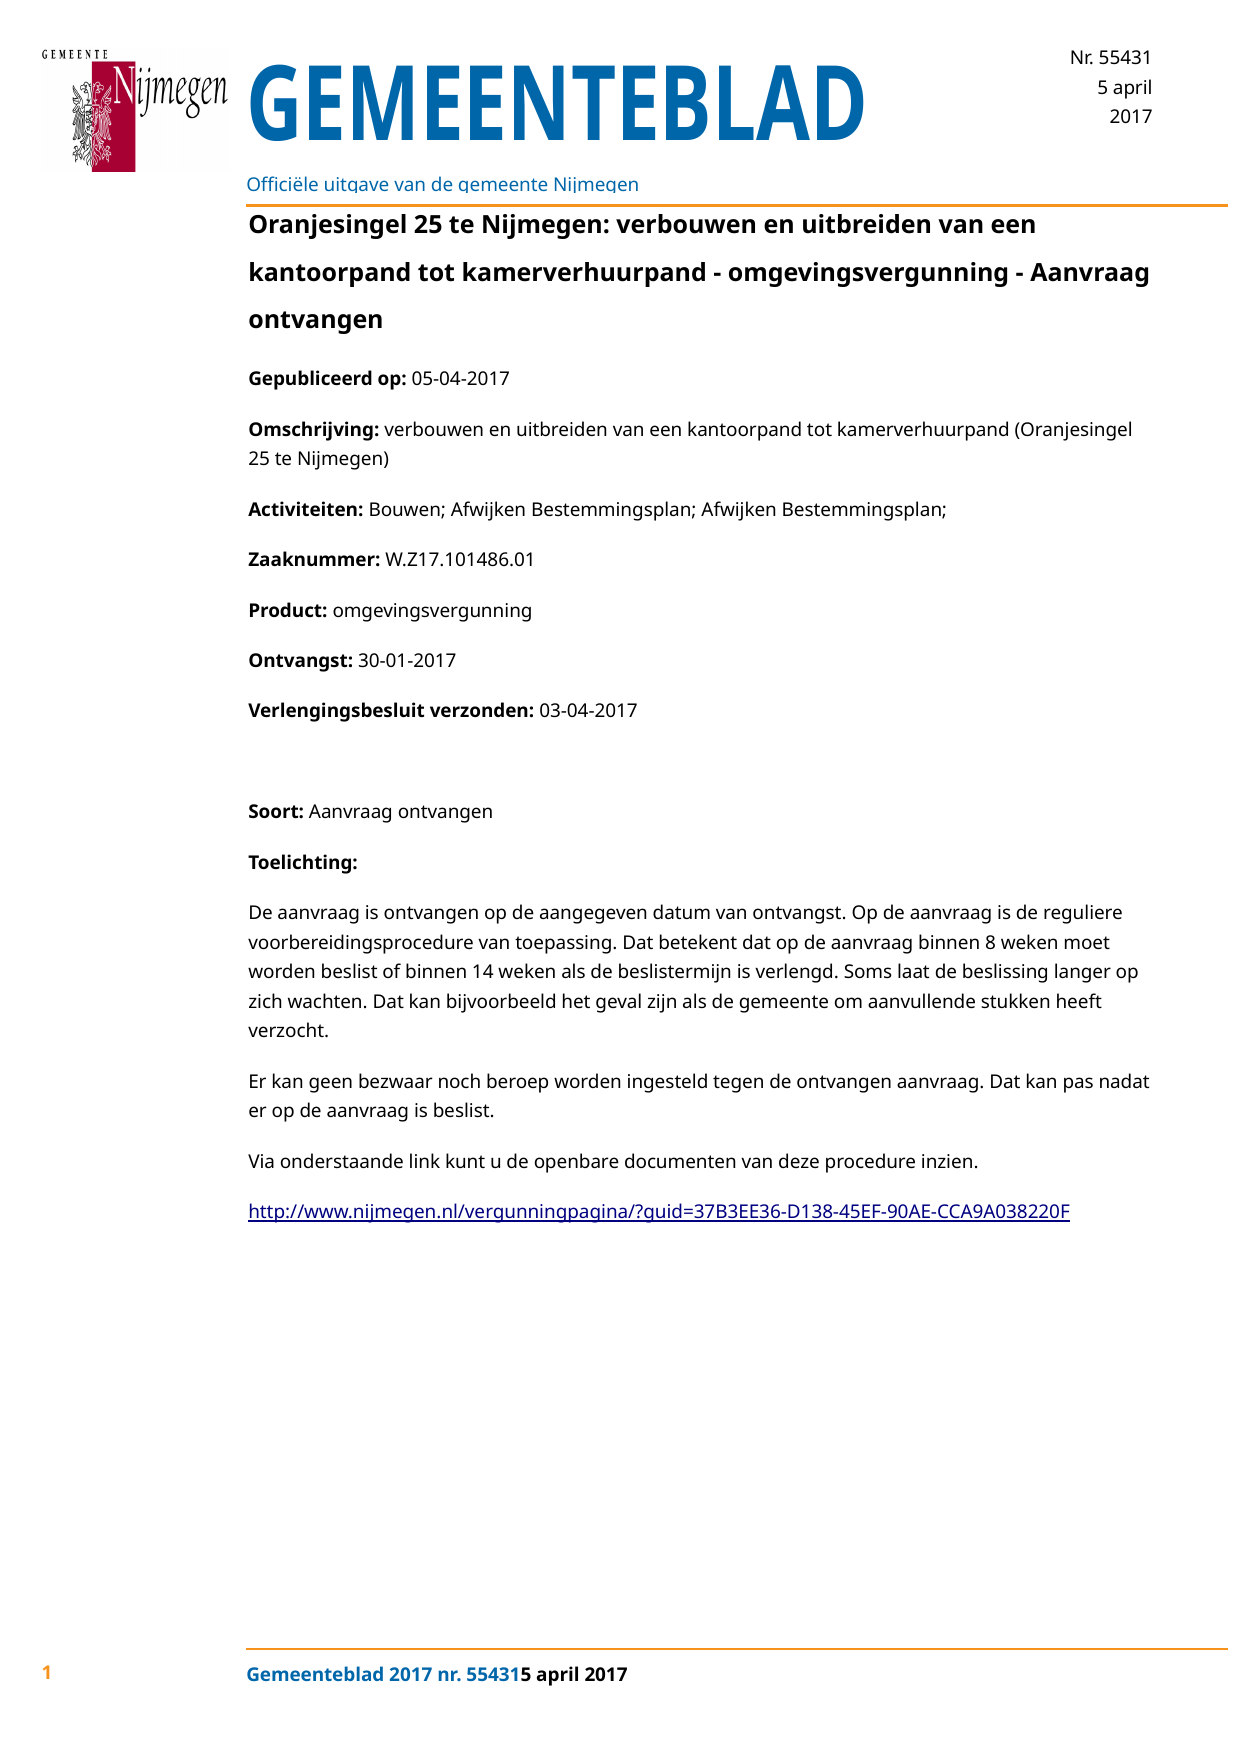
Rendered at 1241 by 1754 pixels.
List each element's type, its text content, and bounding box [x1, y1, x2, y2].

text Activiteiten: Bouwen; Afwijken Bestemmingsplan; Afwijken Bestemmingsplan; [248, 496, 1152, 522]
text Gepubliceerd op: 05-04-2017 [248, 366, 1152, 391]
text Verlengingsbesluit verzonden: 03-04-2017 [248, 698, 1152, 723]
text Soort: Aanvraag ontvangen [248, 798, 1152, 824]
text De aanvraag is ontvangen op de aangegeven datum van ontvangst. Op de aanvraag is de reguliere voorbereidingsprocedure van toepassing. Dat betekent dat op de aanvraag binnen 8 weken moet worden beslist of binnen 14 weken als de beslistermijn is verlengd. Soms laat de beslissing langer op zich wachten. Dat kan bijvoorbeeld het geval zijn als de gemeente om aanvullende stukken heeft verzocht. [248, 899, 1152, 1043]
text Product: omgevingsvergunning [248, 597, 1152, 622]
text Er kan geen bezwaar noch beroep worden ingesteld tegen de ontvangen aanvraag. Dat kan pas nadat er op de aanvraag is beslist. [248, 1068, 1152, 1123]
text Oranjesingel 25 te Nijmegen: verbouwen en uitbreiden van een kantoorpand tot kamerverhuurpand - omgevingsvergunning - Aanvraag ontvangen [248, 207, 1152, 336]
text Ontvangst: 30-01-2017 [248, 647, 1152, 673]
picture [41, 47, 231, 172]
text Omschrijving: verbouwen en uitbreiden van een kantoorpand tot kamerverhuurpand (Oranjesingel 25 te Nijmegen) [248, 416, 1152, 471]
text Zaaknummer: W.Z17.101486.01 [248, 546, 1152, 572]
text http://www.nijmegen.nl/vergunningpagina/?guid=37B3EE36-D138-45EF-90AE-CCA9A038220F [248, 1198, 1152, 1224]
text Via onderstaande link kunt u de openbare documenten van deze procedure inzien. [248, 1148, 1152, 1174]
text Toelichting: [248, 849, 1152, 874]
